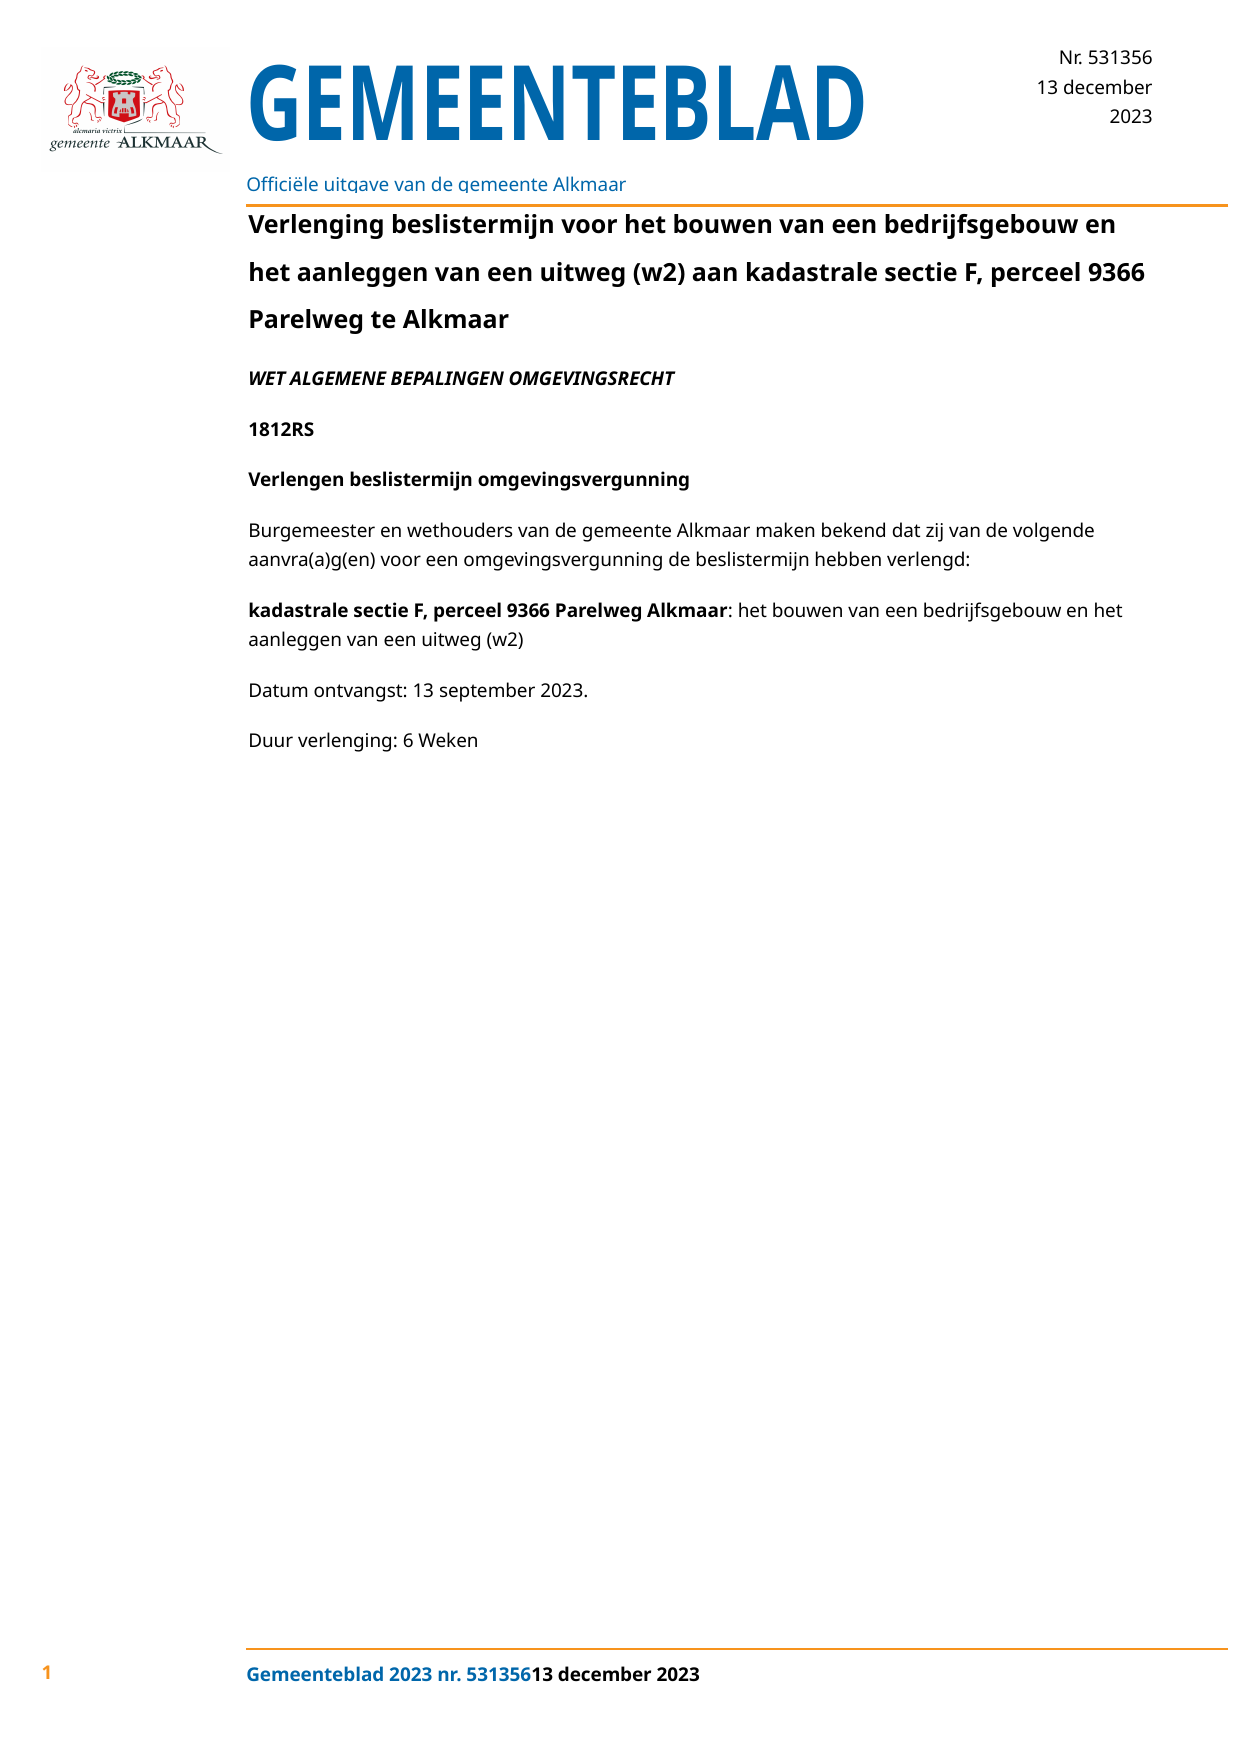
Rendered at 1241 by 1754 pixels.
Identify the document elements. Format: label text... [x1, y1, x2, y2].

text Verlengen beslistermijn omgevingsvergunning [248, 466, 1152, 492]
picture [41, 47, 231, 172]
text WET ALGEMENE BEPALINGEN OMGEVINGSRECHT [248, 366, 1152, 391]
text 1812RS [248, 416, 1152, 442]
text Verlenging beslistermijn voor het bouwen van een bedrijfsgebouw en het aanleggen van een uitweg (w2) aan kadastrale sectie F, perceel 9366 Parelweg te Alkmaar [248, 207, 1152, 336]
text Duur verlenging: 6 Weken [248, 727, 1152, 753]
text Burgemeester en wethouders van de gemeente Alkmaar maken bekend dat zij van de volgende aanvra(a)g(en) voor een omgevingsvergunning de beslistermijn hebben verlengd: [248, 517, 1152, 572]
text kadastrale sectie F, perceel 9366 Parelweg Alkmaar: het bouwen van een bedrijfsgebouw en het aanleggen van een uitweg (w2) [248, 597, 1152, 652]
text Datum ontvangst: 13 september 2023. [248, 677, 1152, 702]
